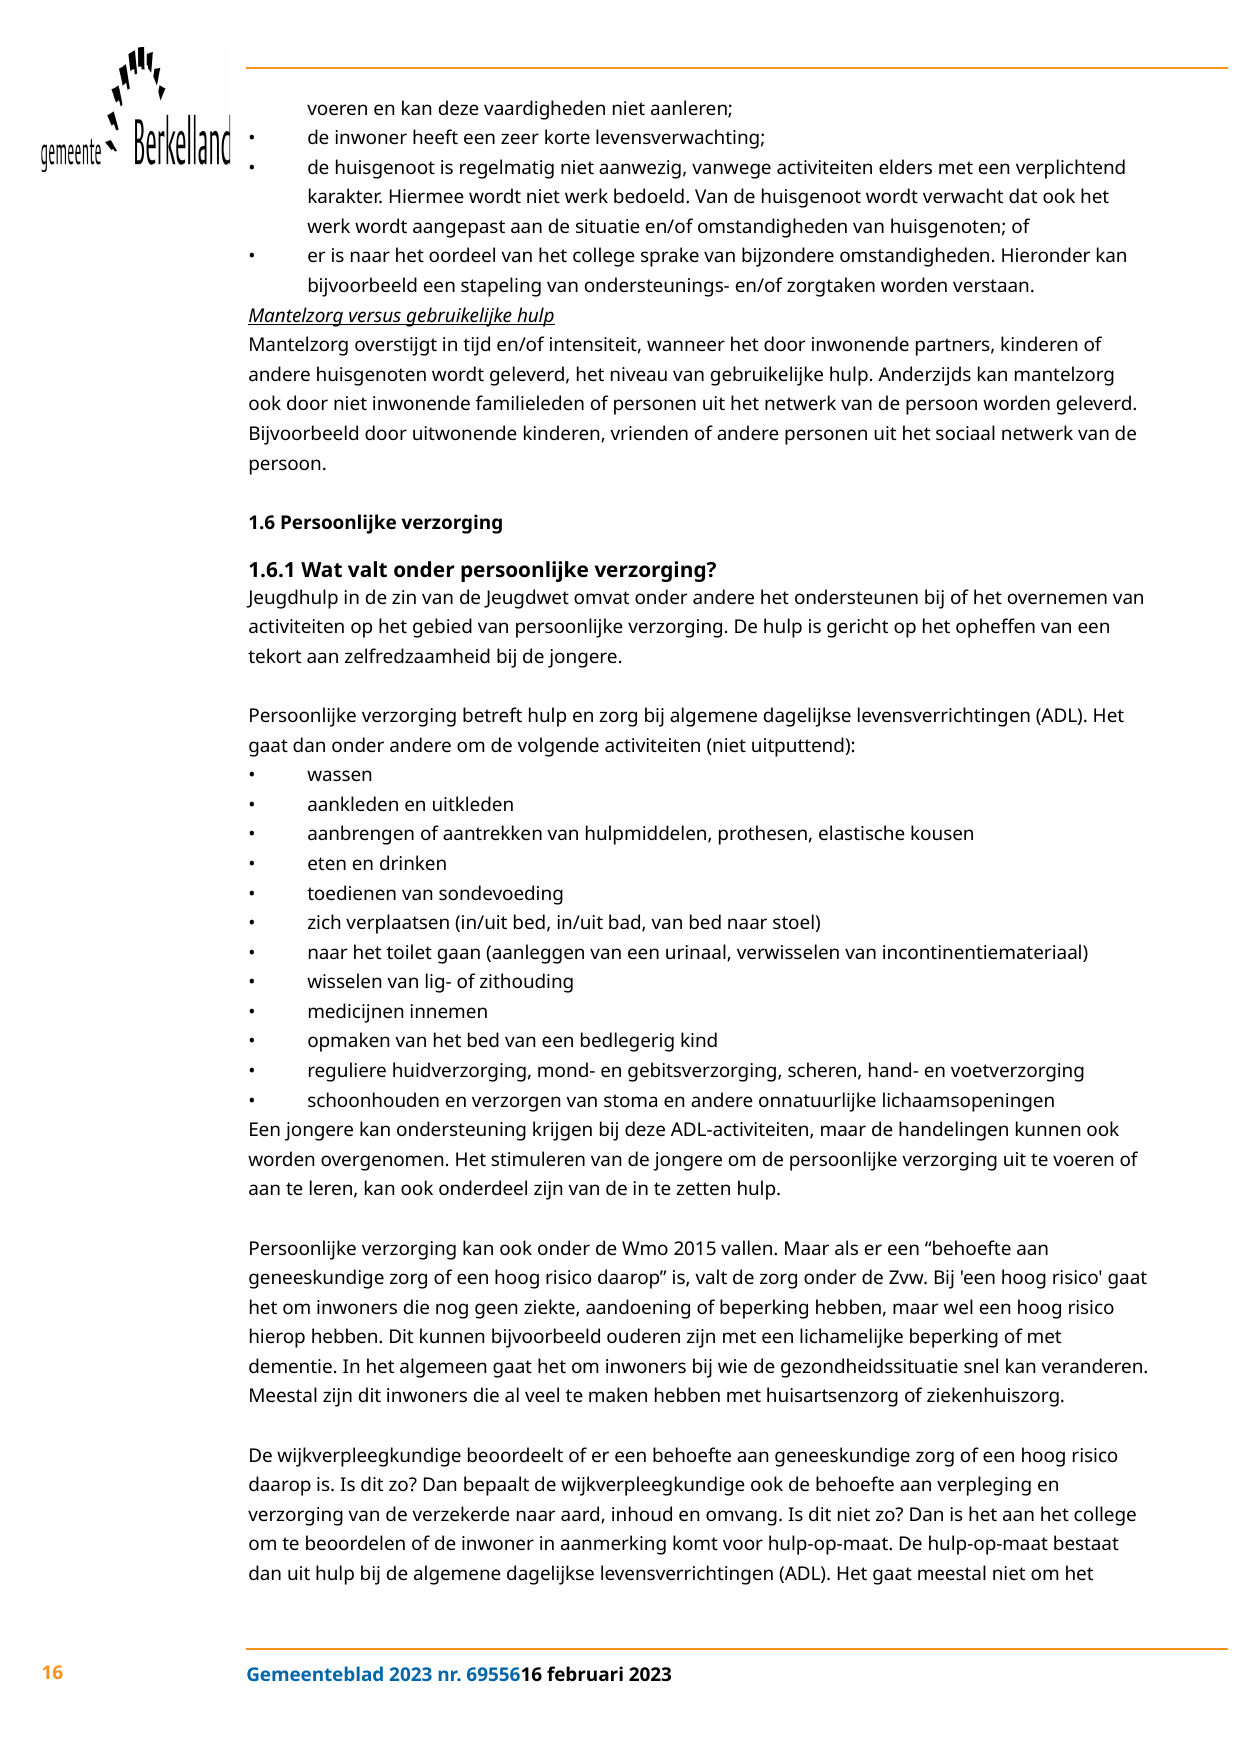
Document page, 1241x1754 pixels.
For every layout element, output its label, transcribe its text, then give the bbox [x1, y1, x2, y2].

list de huisgenoot is regelmatig niet aanwezig, vanwege activiteiten elders met een verplichtend karakter. Hiermee wordt niet werk bedoeld. Van de huisgenoot wordt verwacht dat ook het werk wordt aangepast aan de situatie en/of omstandigheden van huisgenoten; of [248, 154, 1152, 239]
list eten en drinken [248, 850, 1152, 876]
list toedienen van sondevoeding [248, 880, 1152, 906]
list schoonhouden en verzorgen van stoma en andere onnatuurlijke lichaamsopeningen [248, 1087, 1152, 1113]
text De wijkverpleegkundige beoordeelt of er een behoefte aan geneeskundige zorg of een hoog risico daarop is. Is dit zo? Dan bepaalt de wijkverpleegkundige ook de behoefte aan verpleging en verzorging van de verzekerde naar aard, inhoud en omvang. Is dit niet zo? Dan is het aan het college om te beoordelen of de inwoner in aanmerking komt voor hulp-op-maat. De hulp-op-maat bestaat dan uit hulp bij de algemene dagelijkse levensverrichtingen (ADL). Het gaat meestal niet om het [248, 1442, 1152, 1586]
text Jeugdhulp in de zin van de Jeugdwet omvat onder andere het ondersteunen bij of het overnemen van activiteiten op het gebied van persoonlijke verzorging. De hulp is gericht op het opheffen van een tekort aan zelfredzaamheid bij de jongere. [248, 584, 1152, 669]
list wassen [248, 761, 1152, 787]
text Mantelzorg overstijgt in tijd en/of intensiteit, wanneer het door inwonende partners, kinderen of andere huisgenoten wordt geleverd, het niveau van gebruikelijke hulp. Anderzijds kan mantelzorg ook door niet inwonende familieleden of personen uit het netwerk van de persoon worden geleverd. Bijvoorbeeld door uitwonende kinderen, vrienden of andere personen uit het sociaal netwerk van de persoon. [248, 331, 1152, 476]
list aanbrengen of aantrekken van hulpmiddelen, prothesen, elastische kousen [248, 821, 1152, 846]
list wisselen van lig- of zithouding [248, 968, 1152, 994]
list naar het toilet gaan (aanleggen van een urinaal, verwisselen van incontinentiemateriaal) [248, 939, 1152, 965]
text Persoonlijke verzorging betreft hulp en zorg bij algemene dagelijkse levensverrichtingen (ADL). Het gaat dan onder andere om de volgende activiteiten (niet uitputtend): [248, 702, 1152, 758]
list er is naar het oordeel van het college sprake van bijzondere omstandigheden. Hieronder kan bijvoorbeeld een stapeling van ondersteunings- en/of zorgtaken worden verstaan. [248, 243, 1152, 298]
picture [41, 47, 231, 172]
text 1.6 Persoonlijke verzorging [248, 509, 1152, 535]
list medicijnen innemen [248, 998, 1152, 1024]
list voeren en kan deze vaardigheden niet aanleren; [248, 95, 1152, 121]
list reguliere huidverzorging, mond- en gebitsverzorging, scheren, hand- en voetverzorging [248, 1057, 1152, 1083]
list opmaken van het bed van een bedlegerig kind [248, 1028, 1152, 1053]
text Een jongere kan ondersteuning krijgen bij deze ADL-activiteiten, maar de handelingen kunnen ook worden overgenomen. Het stimuleren van de jongere om de persoonlijke verzorging uit te voeren of aan te leren, kan ook onderdeel zijn van de in te zetten hulp. [248, 1116, 1152, 1201]
text 1.6.1 Wat valt onder persoonlijke verzorging? [248, 556, 1152, 584]
text Persoonlijke verzorging kan ook onder de Wmo 2015 vallen. Maar als er een “behoefte aan geneeskundige zorg of een hoog risico daarop” is, valt de zorg onder de Zvw. Bij 'een hoog risico' gaat het om inwoners die nog geen ziekte, aandoening of beperking hebben, maar wel een hoog risico hierop hebben. Dit kunnen bijvoorbeeld ouderen zijn met een lichamelijke beperking of met dementie. In het algemeen gaat het om inwoners bij wie de gezondheidssituatie snel kan veranderen. Meestal zijn dit inwoners die al veel te maken hebben met huisartsenzorg of ziekenhuiszorg. [248, 1235, 1152, 1408]
list aankleden en uitkleden [248, 791, 1152, 817]
text Mantelzorg versus gebruikelijke hulp [248, 302, 1152, 328]
list de inwoner heeft een zeer korte levensverwachting; [248, 124, 1152, 150]
list zich verplaatsen (in/uit bed, in/uit bad, van bed naar stoel) [248, 909, 1152, 935]
